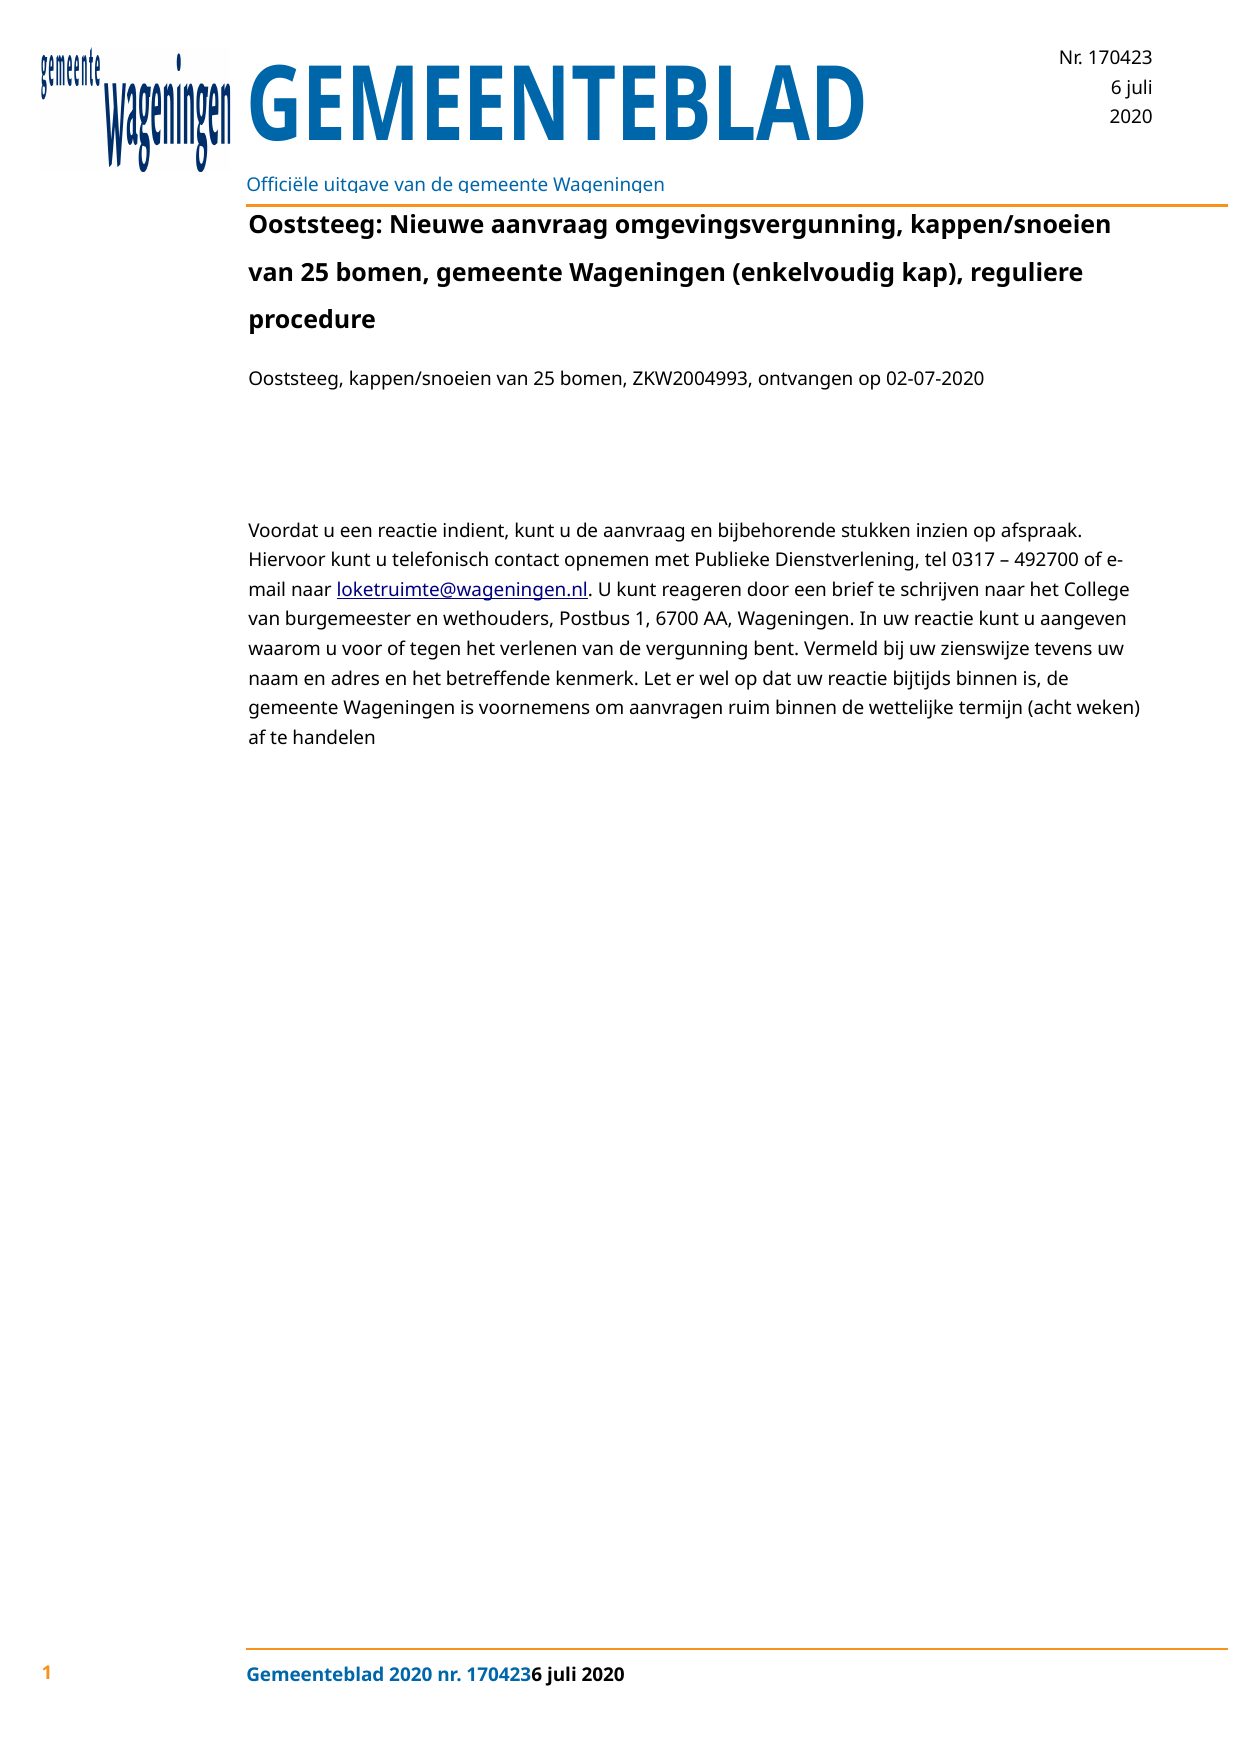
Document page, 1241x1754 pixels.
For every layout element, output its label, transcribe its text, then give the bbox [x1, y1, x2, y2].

text Ooststeeg: Nieuwe aanvraag omgevingsvergunning, kappen/snoeien van 25 bomen, gemeente Wageningen (enkelvoudig kap), reguliere procedure [248, 207, 1152, 336]
text Ooststeeg, kappen/snoeien van 25 bomen, ZKW2004993, ontvangen op 02-07-2020 [248, 366, 1152, 391]
text Voordat u een reactie indient, kunt u de aanvraag en bijbehorende stukken inzien op afspraak. Hiervoor kunt u telefonisch contact opnemen met Publieke Dienstverlening, tel 0317 – 492700 of e-mail naar loketruimte@wageningen.nl. U kunt reageren door een brief te schrijven naar het College van burgemeester en wethouders, Postbus 1, 6700 AA, Wageningen. In uw reactie kunt u aangeven waarom u voor of tegen het verlenen van de vergunning bent. Vermeld bij uw zienswijze tevens uw naam en adres en het betreffende kenmerk. Let er wel op dat uw reactie bijtijds binnen is, de gemeente Wageningen is voornemens om aanvragen ruim binnen de wettelijke termijn (acht weken) af te handelen [248, 517, 1152, 749]
picture [41, 47, 231, 172]
